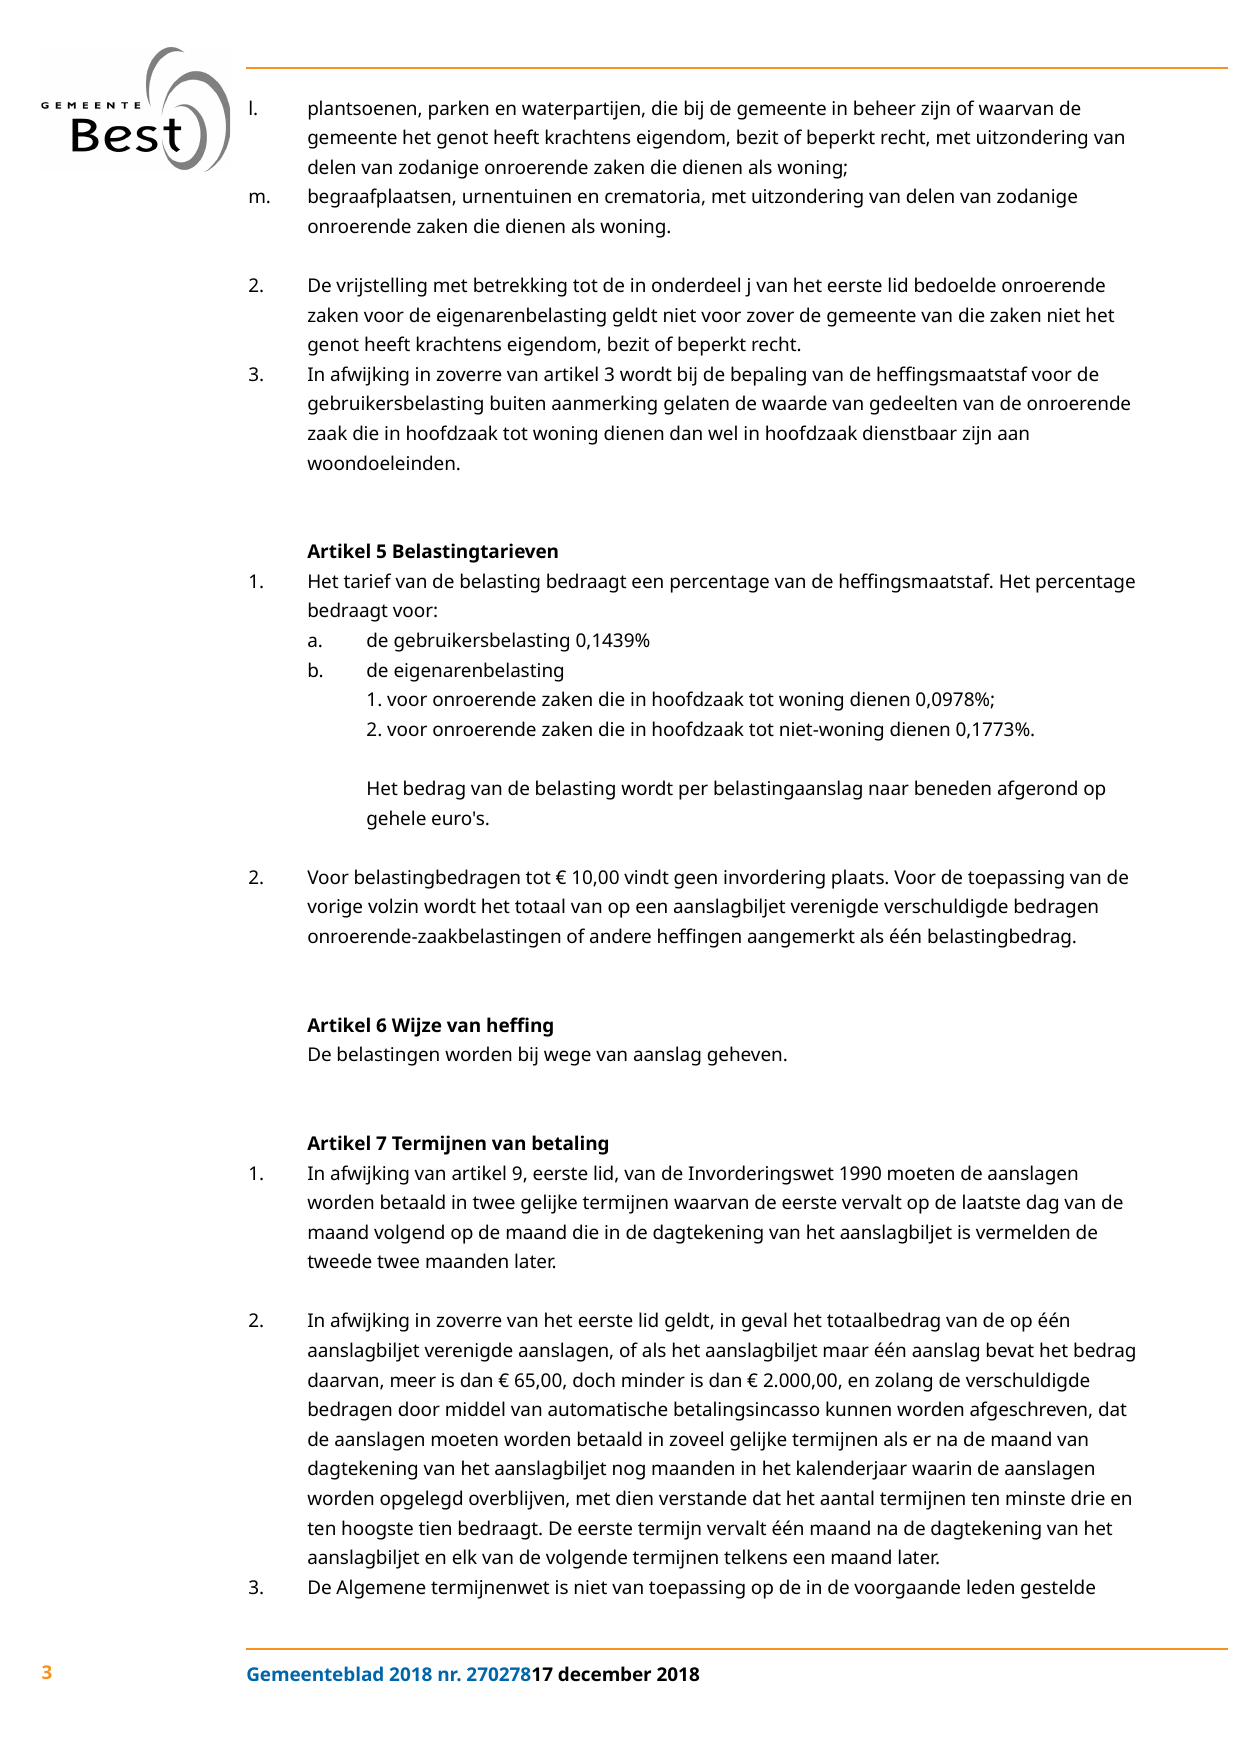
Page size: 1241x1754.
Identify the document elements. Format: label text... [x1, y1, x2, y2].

list Voor belastingbedragen tot € 10,00 vindt geen invordering plaats. Voor de toepassing van de vorige volzin wordt het totaal van op een aanslagbiljet verenigde verschuldigde bedragen onroerende-zaakbelastingen of andere heffingen aangemerkt als één belastingbedrag. [248, 864, 1152, 949]
list 1. voor onroerende zaken die in hoofdzaak tot woning dienen 0,0978%; [307, 686, 1152, 712]
list De Algemene termijnenwet is niet van toepassing op de in de voorgaande leden gestelde [248, 1574, 1152, 1600]
list 2. voor onroerende zaken die in hoofdzaak tot niet-woning dienen 0,1773%. [307, 716, 1152, 742]
list De vrijstelling met betrekking tot de in onderdeel j van het eerste lid bedoelde onroerende zaken voor de eigenarenbelasting geldt niet voor zover de gemeente van die zaken niet het genot heeft krachtens eigendom, bezit of beperkt recht. [248, 272, 1152, 357]
list begraafplaatsen, urnentuinen en crematoria, met uitzondering van delen van zodanige onroerende zaken die dienen als woning. [248, 183, 1152, 239]
list De belastingen worden bij wege van aanslag geheven. [248, 1041, 1152, 1067]
list In afwijking van artikel 9, eerste lid, van de Invorderingswet 1990 moeten de aanslagen [248, 1160, 1152, 1186]
list de gebruikersbelasting 0,1439% [307, 627, 1152, 653]
list worden betaald in twee gelijke termijnen waarvan de eerste vervalt op de laatste dag van de maand volgend op de maand die in de dagtekening van het aanslagbiljet is vermelden de tweede twee maanden later. [248, 1189, 1152, 1274]
list plantsoenen, parken en waterpartijen, die bij de gemeente in beheer zijn of waarvan de gemeente het genot heeft krachtens eigendom, bezit of beperkt recht, met uitzondering van delen van zodanige onroerende zaken die dienen als woning; [248, 95, 1152, 180]
list Artikel 7 Termijnen van betaling [248, 1130, 1152, 1156]
list Het tarief van de belasting bedraagt een percentage van de heffingsmaatstaf. Het percentage bedraagt voor: [248, 568, 1152, 623]
list Artikel 5 Belastingtarieven [248, 538, 1152, 564]
picture [41, 47, 231, 172]
list de eigenarenbelasting [307, 657, 1152, 683]
list In afwijking in zoverre van artikel 3 wordt bij de bepaling van de heffingsmaatstaf voor de gebruikersbelasting buiten aanmerking gelaten de waarde van gedeelten van de onroerende zaak die in hoofdzaak tot woning dienen dan wel in hoofdzaak dienstbaar zijn aan woondoeleinden. [248, 361, 1152, 476]
list In afwijking in zoverre van het eerste lid geldt, in geval het totaalbedrag van de op één aanslagbiljet verenigde aanslagen, of als het aanslagbiljet maar één aanslag bevat het bedrag daarvan, meer is dan € 65,00, doch minder is dan € 2.000,00, en zolang de verschuldigde bedragen door middel van automatische betalingsincasso kunnen worden afgeschreven, dat de aanslagen moeten worden betaald in zoveel gelijke termijnen als er na de maand van dagtekening van het aanslagbiljet nog maanden in het kalenderjaar waarin de aanslagen worden opgelegd overblijven, met dien verstande dat het aantal termijnen ten minste drie en ten hoogste tien bedraagt. De eerste termijn vervalt één maand na de dagtekening van het aanslagbiljet en elk van de volgende termijnen telkens een maand later. [248, 1308, 1152, 1570]
list Het bedrag van de belasting wordt per belastingaanslag naar beneden afgerond op gehele euro's. [307, 775, 1152, 831]
list Artikel 6 Wijze van heffing [248, 1012, 1152, 1038]
